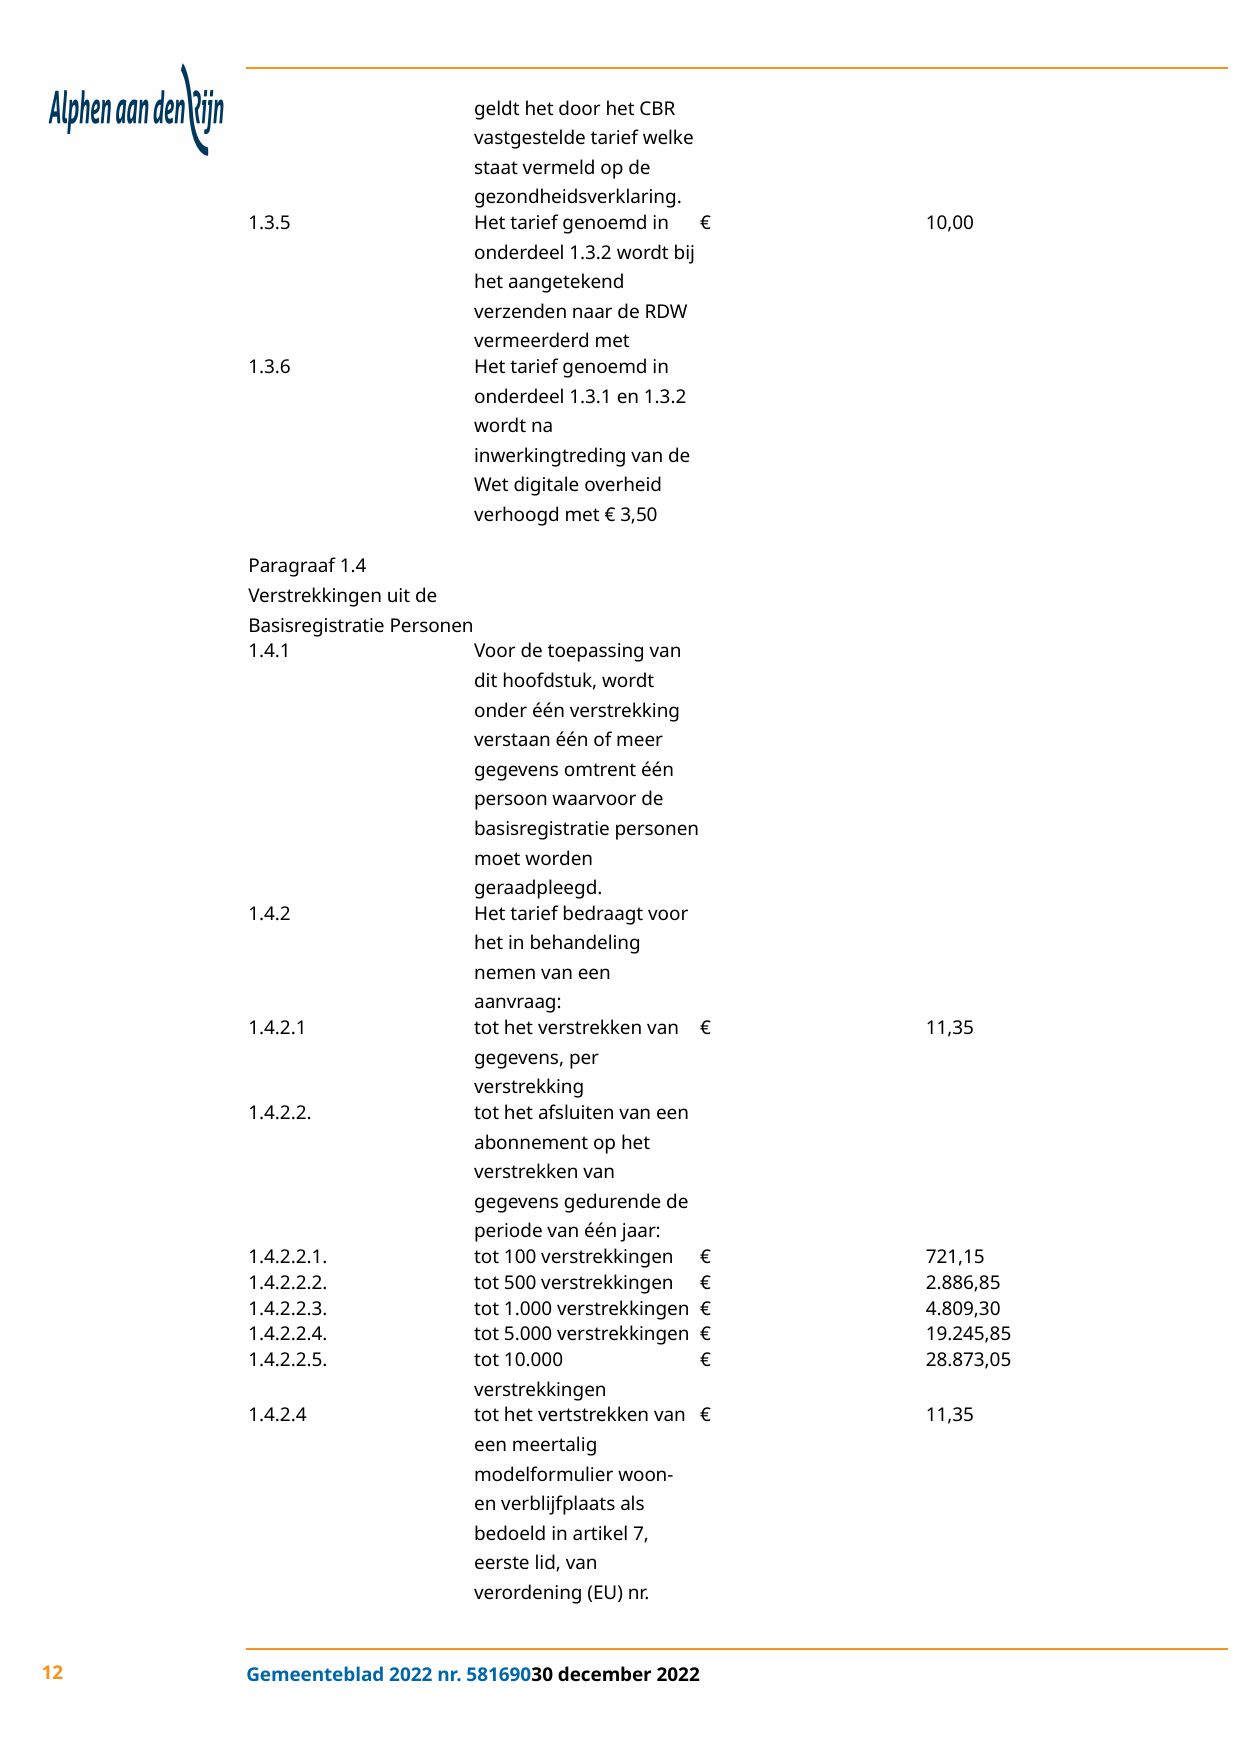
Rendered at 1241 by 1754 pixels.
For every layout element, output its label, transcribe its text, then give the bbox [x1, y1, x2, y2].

table_cell [248, 527, 474, 553]
table_cell 1.4.2 [248, 900, 474, 1014]
table_cell [700, 900, 926, 1014]
table_cell Het tarief genoemd in onderdeel 1.3.2 wordt bij het aangetekend verzenden naar de RDW vermeerderd met [474, 209, 700, 353]
table_cell Het tarief bedraagt voor het in behandeling nemen van een aanvraag: [474, 900, 700, 1014]
table_cell 4.809,30 [926, 1295, 1152, 1321]
table_cell [926, 353, 1152, 527]
table_cell 10,00 [926, 209, 1152, 353]
table_cell [926, 553, 1152, 638]
table_cell 11,35 [926, 1402, 1152, 1605]
table_cell € [700, 209, 926, 353]
table_cell 1.4.2.4 [248, 1402, 474, 1605]
table_cell Voor de toepassing van dit hoofdstuk, wordt onder één verstrekking verstaan één of meer gegevens omtrent één persoon waarvoor de basisregistratie personen moet worden geraadpleegd. [474, 638, 700, 900]
table_cell tot 1.000 verstrekkingen [474, 1295, 700, 1321]
table_cell [926, 95, 1152, 209]
table_cell 1.3.5 [248, 209, 474, 353]
table_cell Het tarief genoemd in onderdeel 1.3.1 en 1.3.2 wordt na inwerkingtreding van de Wet digitale overheid verhoogd met € 3,50 [474, 353, 700, 527]
table_cell 1.4.2.2. [248, 1099, 474, 1243]
table_cell [474, 527, 700, 553]
table_cell [926, 1099, 1152, 1243]
table_cell tot het afsluiten van een abonnement op het verstrekken van gegevens gedurende de periode van één jaar: [474, 1099, 700, 1243]
table_cell [700, 353, 926, 527]
table_cell [700, 95, 926, 209]
picture [41, 47, 231, 172]
table_cell tot 500 verstrekkingen [474, 1269, 700, 1295]
table_cell 1.4.2.2.2. [248, 1269, 474, 1295]
table_cell tot het vertstrekken van een meertalig modelformulier woon- en verblijfplaats als bedoeld in artikel 7, eerste lid, van verordening (EU) nr. [474, 1402, 700, 1605]
table_cell 1.4.2.2.3. [248, 1295, 474, 1321]
table_cell € [700, 1295, 926, 1321]
table_cell 1.4.1 [248, 638, 474, 900]
table_cell [926, 638, 1152, 900]
table_cell tot 5.000 verstrekkingen [474, 1321, 700, 1346]
table_cell 11,35 [926, 1015, 1152, 1099]
table_cell € [700, 1269, 926, 1295]
table_cell tot 10.000 verstrekkingen [474, 1346, 700, 1402]
table_cell tot 100 verstrekkingen [474, 1244, 700, 1269]
table_cell [700, 527, 926, 553]
table_cell € [700, 1244, 926, 1269]
table_cell [926, 900, 1152, 1014]
table_cell 1.4.2.2.5. [248, 1346, 474, 1402]
table_cell 1.4.2.2.1. [248, 1244, 474, 1269]
table_cell 1.3.6 [248, 353, 474, 527]
table_cell 721,15 [926, 1244, 1152, 1269]
table_cell 1.4.2.1 [248, 1015, 474, 1099]
table_cell € [700, 1346, 926, 1402]
table_cell [474, 553, 700, 638]
table_cell Paragraaf 1.4 Verstrekkingen uit de Basisregistratie Personen [248, 553, 474, 638]
table_cell 1.4.2.2.4. [248, 1321, 474, 1346]
table_cell € [700, 1321, 926, 1346]
table_cell 28.873,05 [926, 1346, 1152, 1402]
table_cell geldt het door het CBR vastgestelde tarief welke staat vermeld op de gezondheidsverklaring. [474, 95, 700, 209]
table_cell [700, 638, 926, 900]
table_cell [700, 553, 926, 638]
table_cell € [700, 1015, 926, 1099]
table_cell [248, 95, 474, 209]
table_cell tot het verstrekken van gegevens, per verstrekking [474, 1015, 700, 1099]
table_cell 19.245,85 [926, 1321, 1152, 1346]
table_cell [926, 527, 1152, 553]
table_cell [700, 1099, 926, 1243]
table_cell € [700, 1402, 926, 1605]
table_cell 2.886,85 [926, 1269, 1152, 1295]
